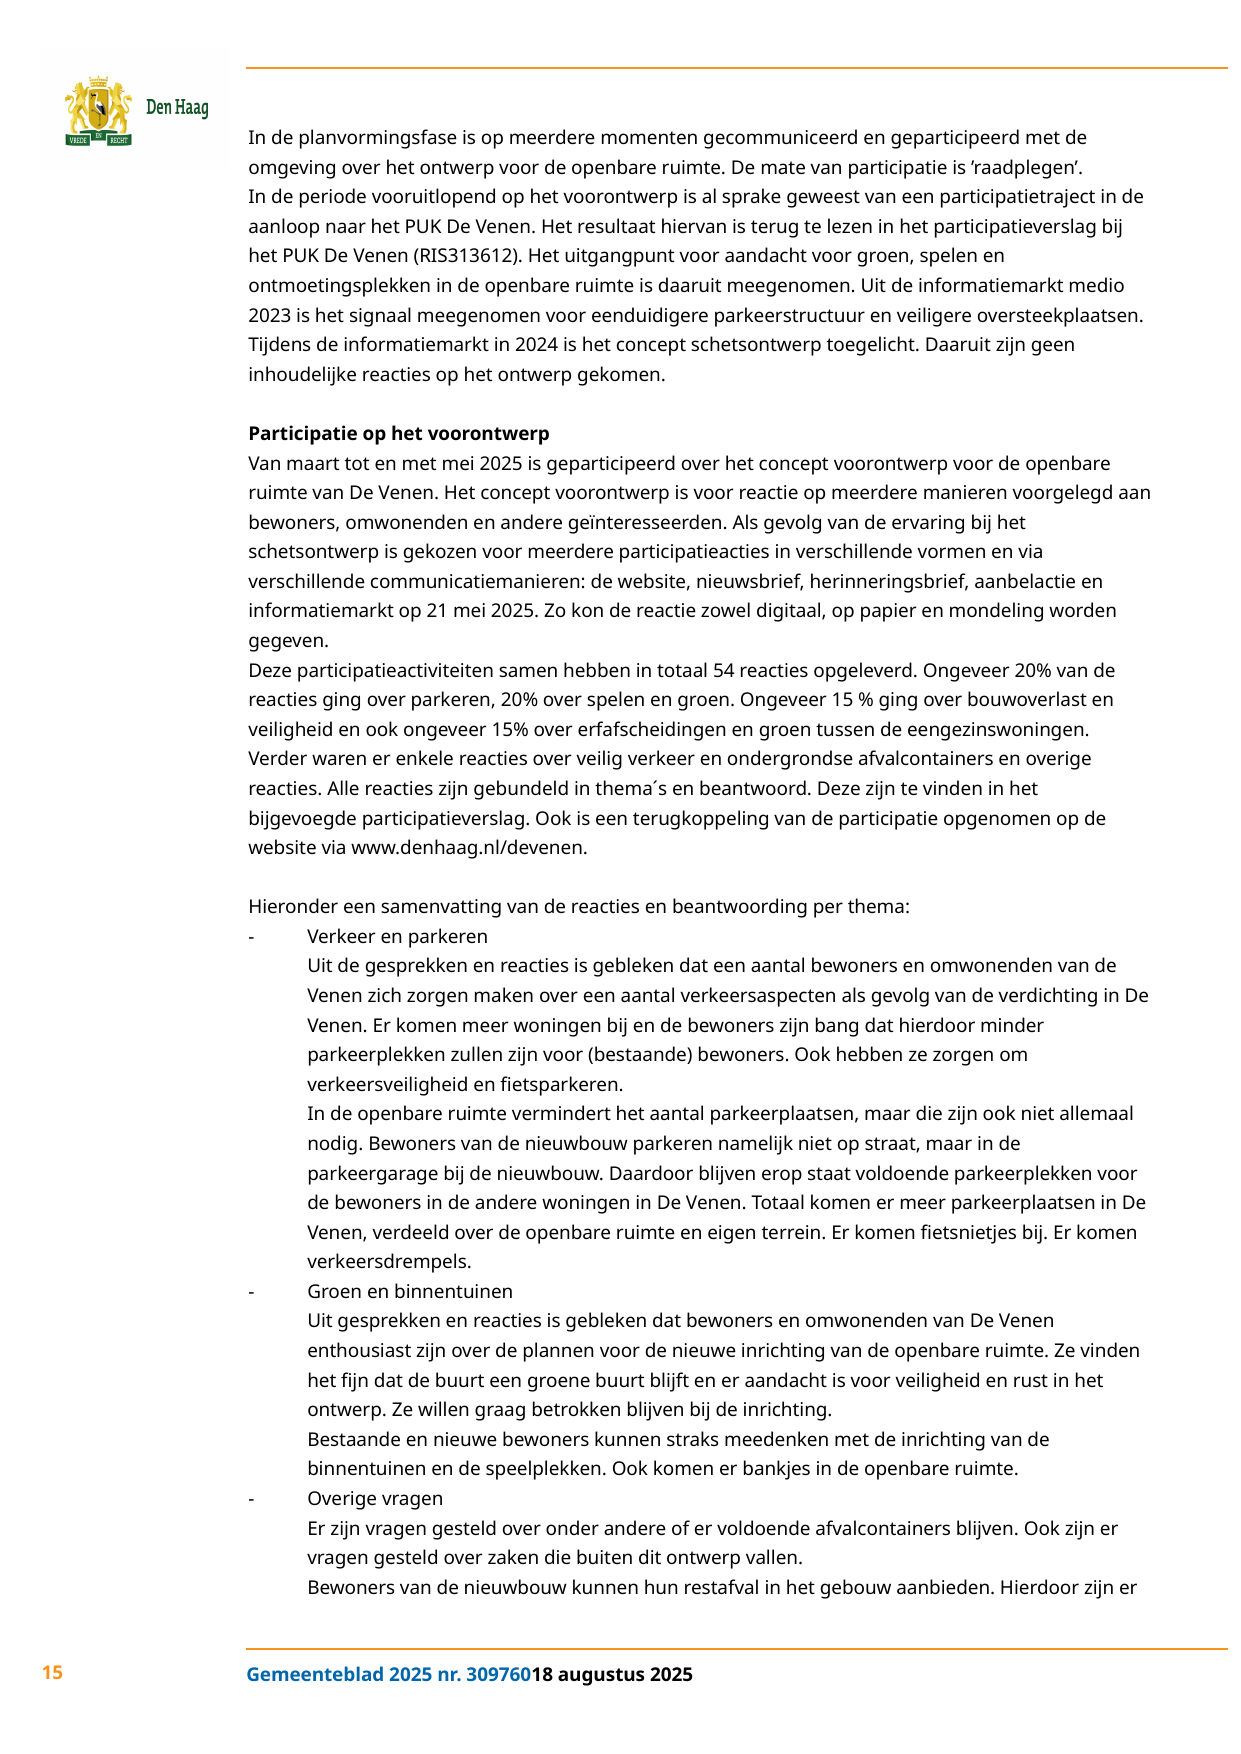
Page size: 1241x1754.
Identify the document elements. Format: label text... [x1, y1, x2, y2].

list Groen en binnentuinen [248, 1278, 1152, 1304]
list Verkeer en parkeren [248, 923, 1152, 949]
text Deze participatieactiviteiten samen hebben in totaal 54 reacties opgeleverd. Ongeveer 20% van de reacties ging over parkeren, 20% over spelen en groen. Ongeveer 15 % ging over bouwoverlast en veiligheid en ook ongeveer 15% over erfafscheidingen en groen tussen de eengezinswoningen. Verder waren er enkele reacties over veilig verkeer en ondergrondse afvalcontainers en overige reacties. Alle reacties zijn gebundeld in thema´s en beantwoord. Deze zijn te vinden in het bijgevoegde participatieverslag. Ook is een terugkoppeling van de participatie opgenomen op de website via www.denhaag.nl/devenen. [248, 657, 1152, 860]
list Er zijn vragen gesteld over onder andere of er voldoende afvalcontainers blijven. Ook zijn er vragen gesteld over zaken die buiten dit ontwerp vallen. [248, 1515, 1152, 1570]
list In de openbare ruimte vermindert het aantal parkeerplaatsen, maar die zijn ook niet allemaal nodig. Bewoners van de nieuwbouw parkeren namelijk niet op straat, maar in de parkeergarage bij de nieuwbouw. Daardoor blijven erop staat voldoende parkeerplekken voor de bewoners in de andere woningen in De Venen. Totaal komen er meer parkeerplaatsen in De Venen, verdeeld over de openbare ruimte en eigen terrein. Er komen fietsnietjes bij. Er komen verkeersdrempels. [248, 1101, 1152, 1274]
text Participatie op het voorontwerp [248, 420, 1152, 446]
picture [41, 47, 231, 172]
list Bewoners van de nieuwbouw kunnen hun restafval in het gebouw aanbieden. Hierdoor zijn er [248, 1574, 1152, 1600]
list Overige vragen [248, 1485, 1152, 1511]
text In de planvormingsfase is op meerdere momenten gecommuniceerd en geparticipeerd met de omgeving over het ontwerp voor de openbare ruimte. De mate van participatie is ’raadplegen’. [248, 124, 1152, 180]
text Van maart tot en met mei 2025 is geparticipeerd over het concept voorontwerp voor de openbare ruimte van De Venen. Het concept voorontwerp is voor reactie op meerdere manieren voorgelegd aan bewoners, omwonenden en andere geïnteresseerden. Als gevolg van de ervaring bij het schetsontwerp is gekozen voor meerdere participatieacties in verschillende vormen en via verschillende communicatiemanieren: de website, nieuwsbrief, herinneringsbrief, aanbelactie en informatiemarkt op 21 mei 2025. Zo kon de reactie zowel digitaal, op papier en mondeling worden gegeven. [248, 450, 1152, 653]
list Uit de gesprekken en reacties is gebleken dat een aantal bewoners en omwonenden van de Venen zich zorgen maken over een aantal verkeersaspecten als gevolg van de verdichting in De Venen. Er komen meer woningen bij en de bewoners zijn bang dat hierdoor minder parkeerplekken zullen zijn voor (bestaande) bewoners. Ook hebben ze zorgen om verkeersveiligheid en fietsparkeren. [248, 953, 1152, 1097]
text Hieronder een samenvatting van de reacties en beantwoording per thema: [248, 893, 1152, 919]
list Bestaande en nieuwe bewoners kunnen straks meedenken met de inrichting van de binnentuinen en de speelplekken. Ook komen er bankjes in de openbare ruimte. [248, 1426, 1152, 1481]
list Uit gesprekken en reacties is gebleken dat bewoners en omwonenden van De Venen enthousiast zijn over de plannen voor de nieuwe inrichting van de openbare ruimte. Ze vinden het fijn dat de buurt een groene buurt blijft en er aandacht is voor veiligheid en rust in het ontwerp. Ze willen graag betrokken blijven bij de inrichting. [248, 1308, 1152, 1422]
text In de periode vooruitlopend op het voorontwerp is al sprake geweest van een participatietraject in de aanloop naar het PUK De Venen. Het resultaat hiervan is terug te lezen in het participatieverslag bij het PUK De Venen (RIS313612). Het uitgangpunt voor aandacht voor groen, spelen en ontmoetingsplekken in de openbare ruimte is daaruit meegenomen. Uit de informatiemarkt medio 2023 is het signaal meegenomen voor eenduidigere parkeerstructuur en veiligere oversteekplaatsen. Tijdens de informatiemarkt in 2024 is het concept schetsontwerp toegelicht. Daaruit zijn geen inhoudelijke reacties op het ontwerp gekomen. [248, 183, 1152, 387]
